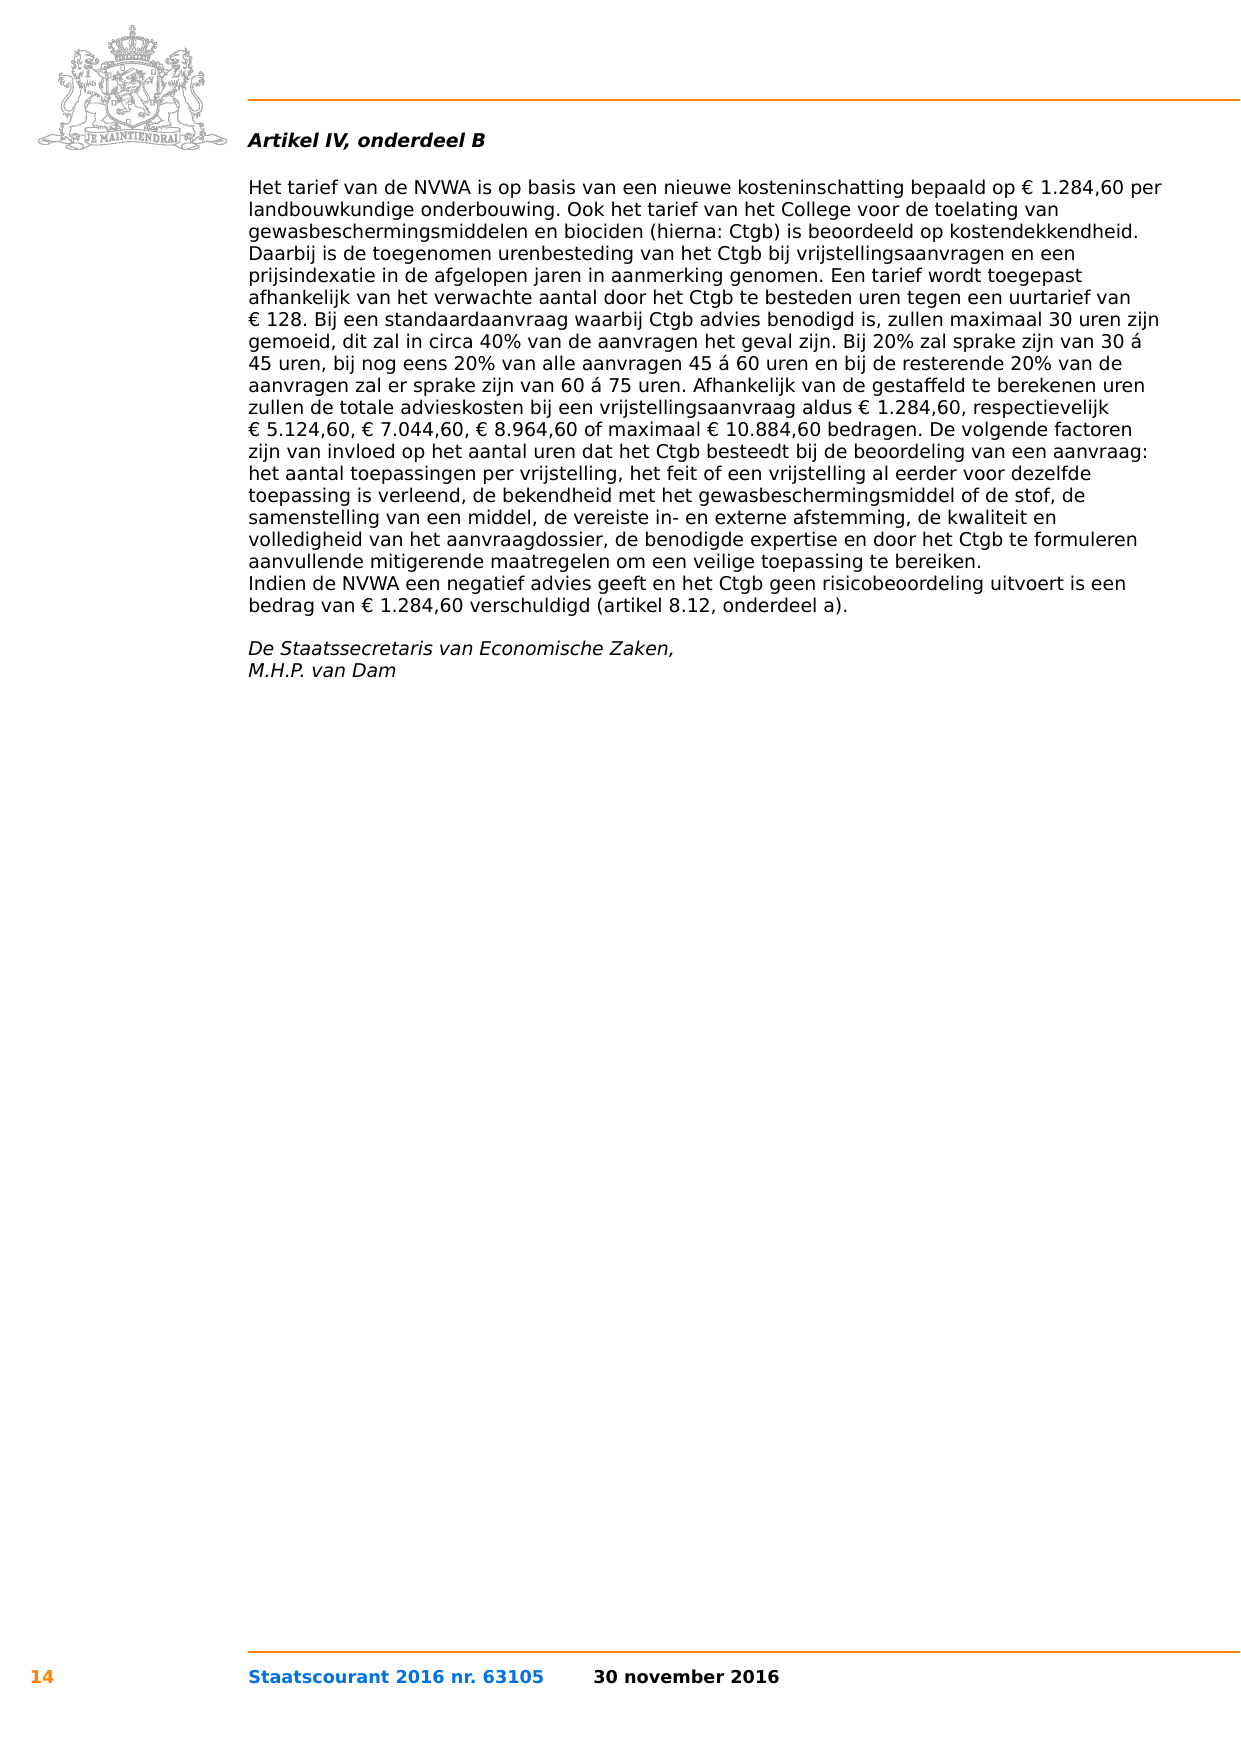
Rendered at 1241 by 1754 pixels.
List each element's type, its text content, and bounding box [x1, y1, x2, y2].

text Indien de NVWA een negatief advies geeft en het Ctgb geen risicobeoordeling uitvoert is een bedrag van € 1.284,60 verschuldigd (artikel 8.12, onderdeel a). [248, 572, 1163, 616]
subtitle Artikel IV, onderdeel B [248, 130, 1163, 152]
text De Staatssecretaris van Economische Zaken, M.H.P. van Dam [248, 638, 1163, 682]
picture [38, 25, 227, 150]
text Het tarief van de NVWA is op basis van een nieuwe kosteninschatting bepaald op € 1.284,60 per landbouwkundige onderbouwing. Ook het tarief van het College voor de toelating van gewasbeschermingsmiddelen en biociden (hierna: Ctgb) is beoordeeld op kostendekkendheid. Daarbij is de toegenomen urenbesteding van het Ctgb bij vrijstellingsaanvragen en een prijsindexatie in de afgelopen jaren in aanmerking genomen. Een tarief wordt toegepast afhankelijk van het verwachte aantal door het Ctgb te besteden uren tegen een uurtarief van € 128. Bij een standaardaanvraag waarbij Ctgb advies benodigd is, zullen maximaal 30 uren zijn gemoeid, dit zal in circa 40% van de aanvragen het geval zijn. Bij 20% zal sprake zijn van 30 á 45 uren, bij nog eens 20% van alle aanvragen 45 á 60 uren en bij de resterende 20% van de aanvragen zal er sprake zijn van 60 á 75 uren. Afhankelijk van de gestaffeld te berekenen uren zullen de totale advieskosten bij een vrijstellingsaanvraag aldus € 1.284,60, respectievelijk € 5.124,60, € 7.044,60, € 8.964,60 of maximaal € 10.884,60 bedragen. De volgende factoren zijn van invloed op het aantal uren dat het Ctgb besteedt bij de beoordeling van een aanvraag: het aantal toepassingen per vrijstelling, het feit of een vrijstelling al eerder voor dezelfde toepassing is verleend, de bekendheid met het gewasbeschermingsmiddel of de stof, de samenstelling van een middel, de vereiste in- en externe afstemming, de kwaliteit en volledigheid van het aanvraagdossier, de benodigde expertise en door het Ctgb te formuleren aanvullende mitigerende maatregelen om een veilige toepassing te bereiken. [248, 177, 1163, 572]
